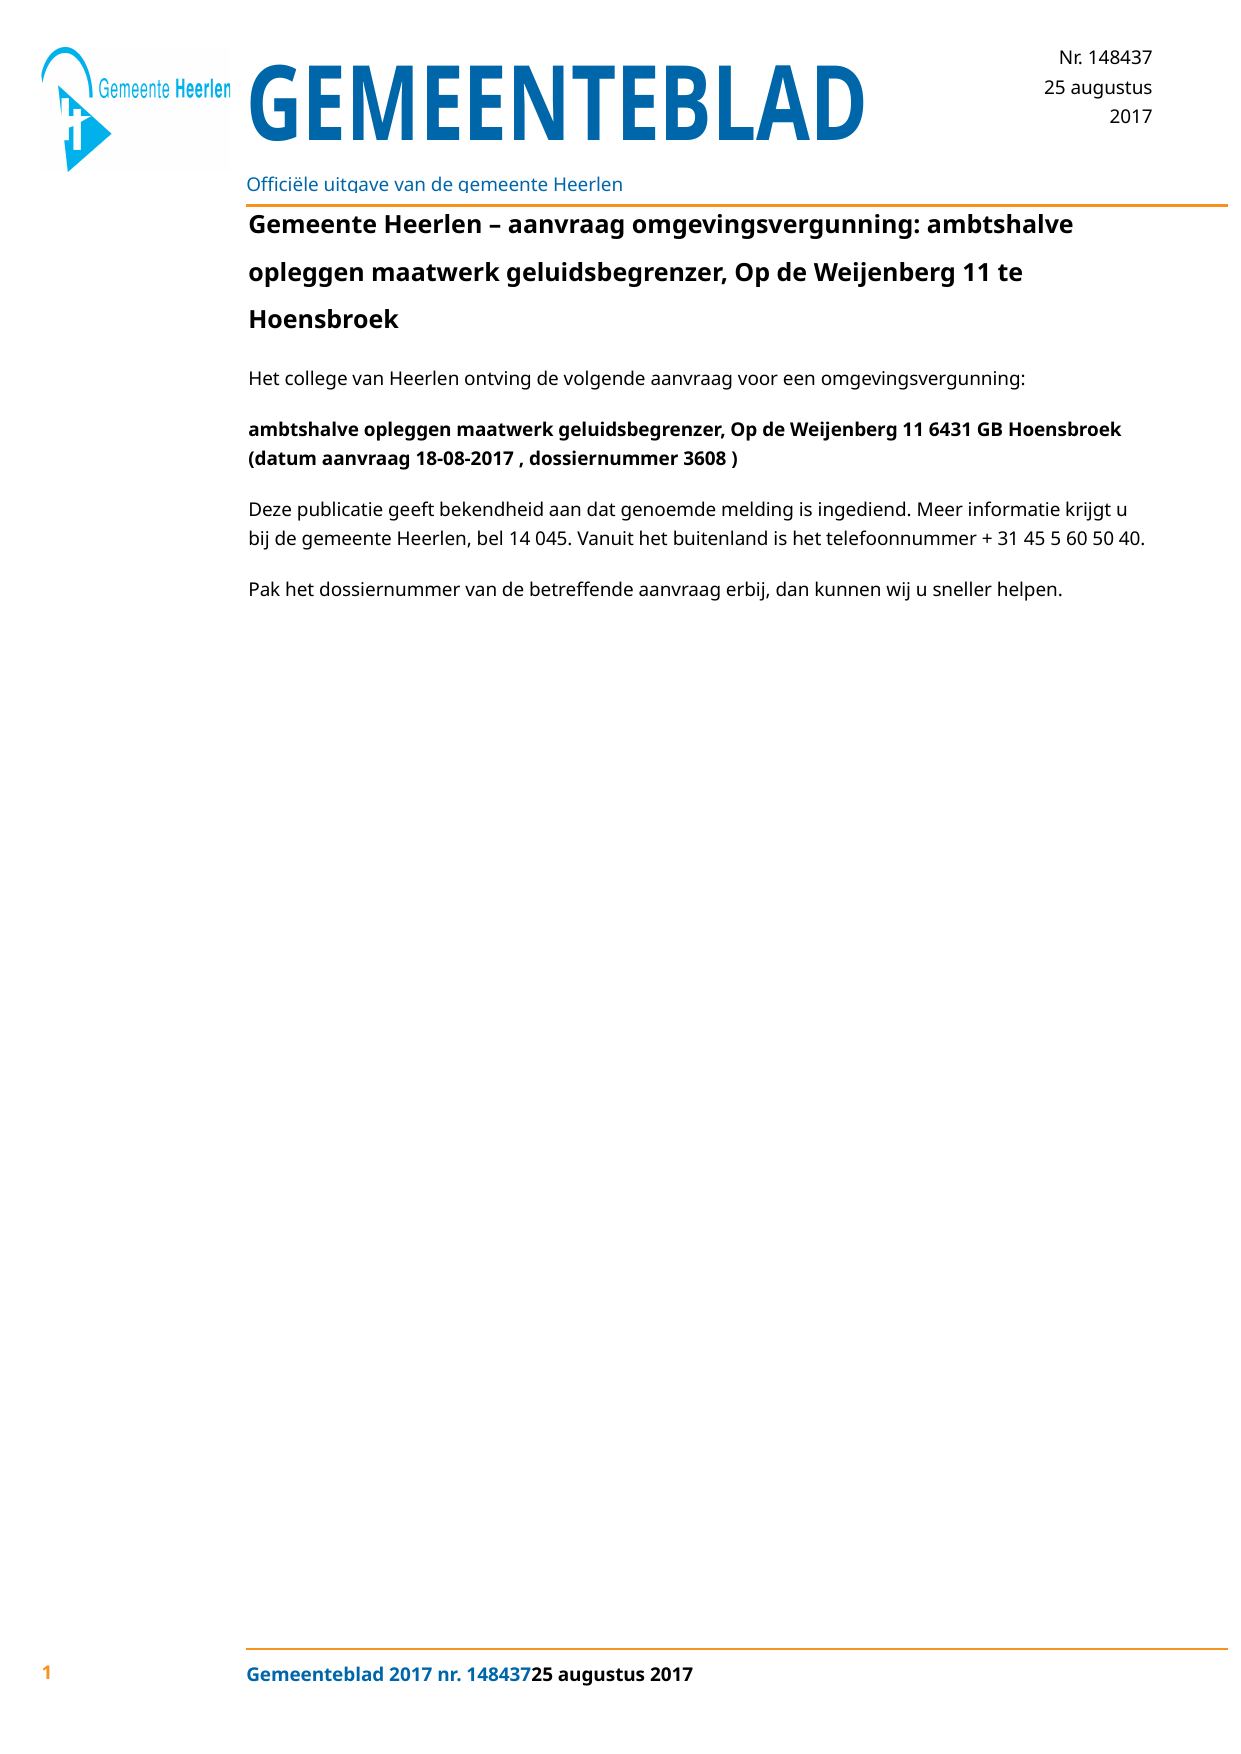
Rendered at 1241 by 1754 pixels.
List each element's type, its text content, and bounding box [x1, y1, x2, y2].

picture [41, 47, 58, 70]
text Het college van Heerlen ontving de volgende aanvraag voor een omgevingsvergunning: [248, 366, 1152, 391]
text Pak het dossiernummer van de betreffende aanvraag erbij, dan kunnen wij u sneller helpen. [248, 576, 1152, 602]
picture [41, 47, 231, 172]
text Gemeente Heerlen – aanvraag omgevingsvergunning: ambtshalve opleggen maatwerk geluidsbegrenzer, Op de Weijenberg 11 te Hoensbroek [248, 207, 1152, 336]
text Deze publicatie geeft bekendheid aan dat genoemde melding is ingediend. Meer informatie krijgt u bij de gemeente Heerlen, bel 14 045. Vanuit het buitenland is het telefoonnummer + 31 45 5 60 50 40. [248, 496, 1152, 551]
text ambtshalve opleggen maatwerk geluidsbegrenzer, Op de Weijenberg 11 6431 GB Hoensbroek (datum aanvraag 18-08-2017 , dossiernummer 3608 ) [248, 416, 1152, 471]
